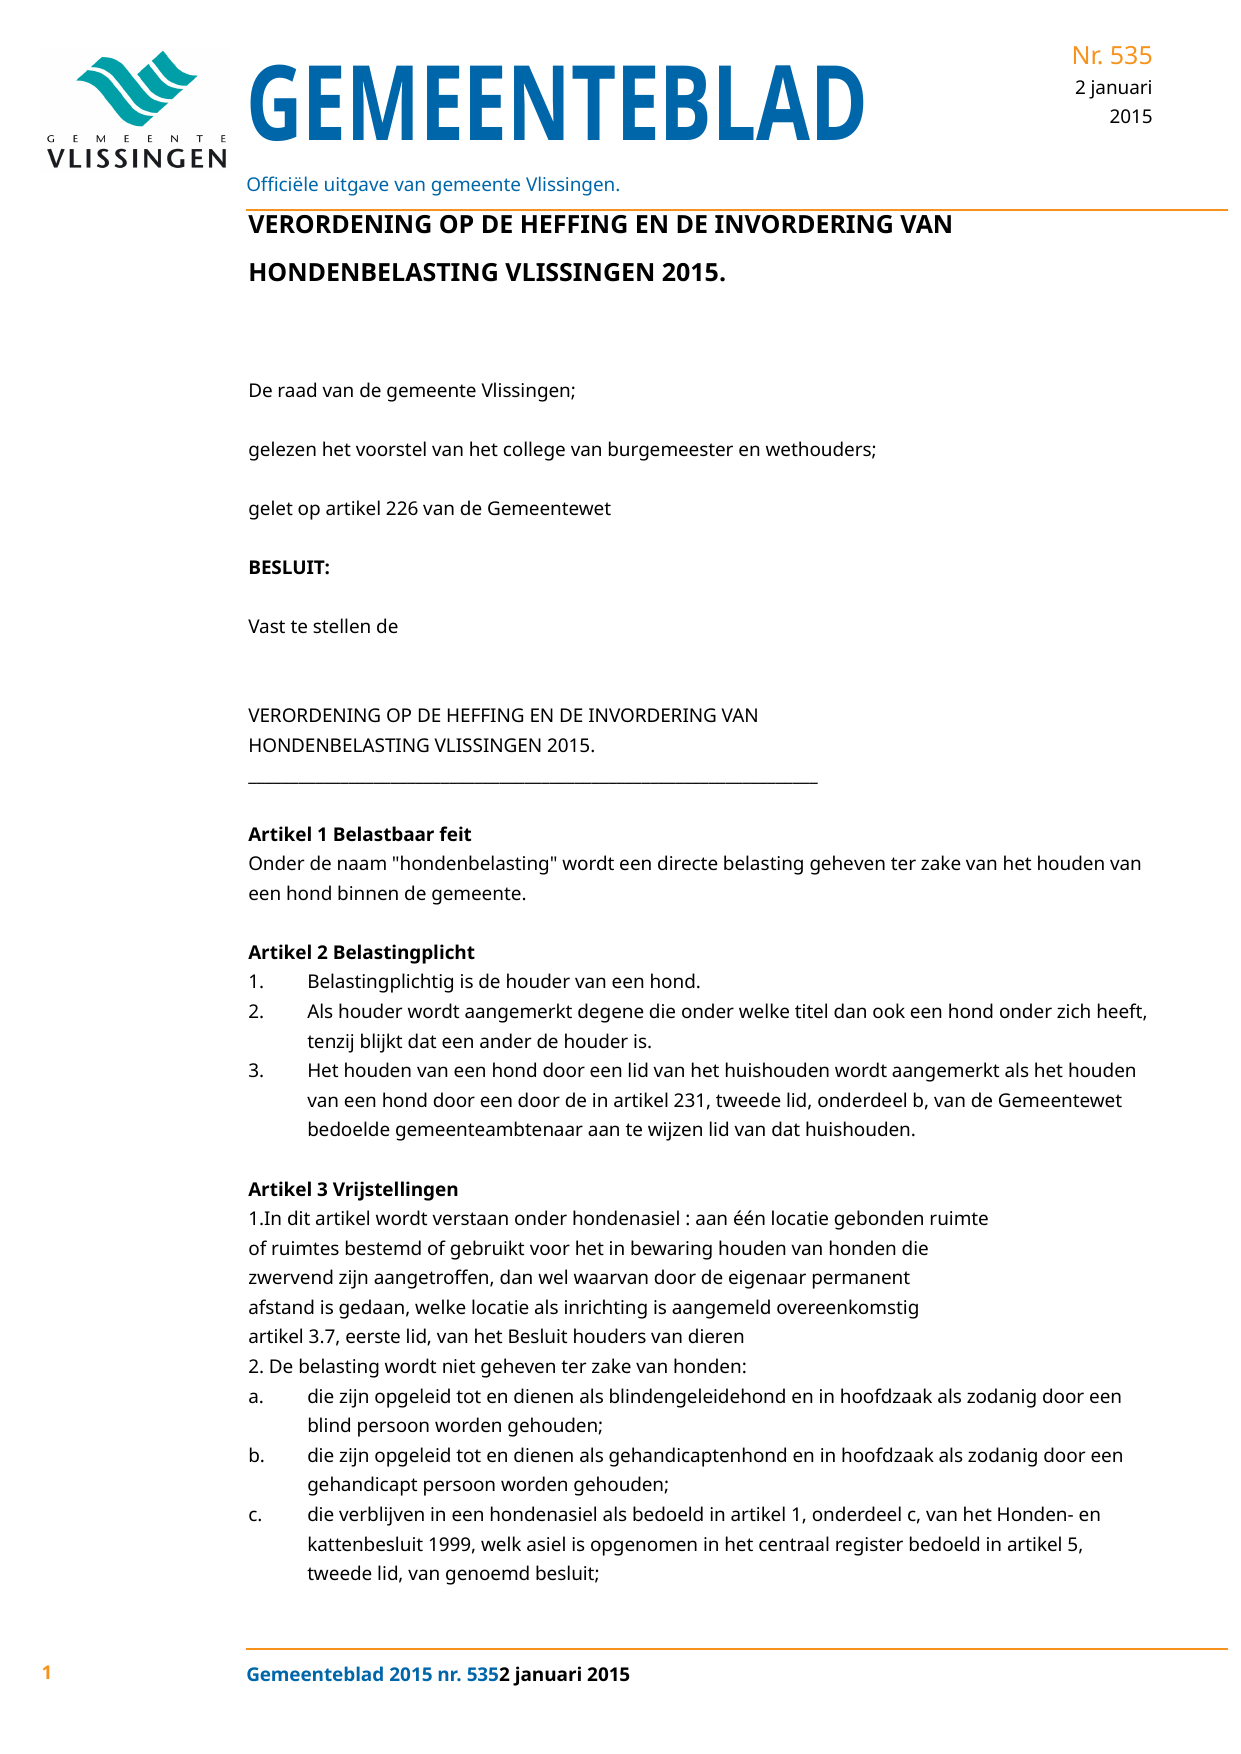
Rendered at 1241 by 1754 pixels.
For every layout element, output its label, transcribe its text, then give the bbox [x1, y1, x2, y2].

picture [41, 47, 231, 172]
list Belastingplichtig is de houder van een hond. [248, 969, 1152, 994]
text gelezen het voorstel van het college van burgemeester en wethouders; [248, 436, 1152, 462]
list die zijn opgeleid tot en dienen als gehandicaptenhond en in hoofdzaak als zodanig door een gehandicapt persoon worden gehouden; [248, 1442, 1152, 1497]
text afstand is gedaan, welke locatie als inrichting is aangemeld overeenkomstig [248, 1294, 1152, 1320]
list die verblijven in een hondenasiel als bedoeld in artikel 1, onderdeel c, van het Honden- en kattenbesluit 1999, welk asiel is opgenomen in het centraal register bedoeld in artikel 5, tweede lid, van genoemd besluit; [248, 1501, 1152, 1586]
text Artikel 3 Vrijstellingen [248, 1176, 1152, 1202]
text HONDENBE­LAS­TING VLISSINGEN 2015. [248, 732, 1152, 758]
text BESLUIT: [248, 554, 1152, 580]
text Artikel 2 Belastingplicht [248, 939, 1152, 965]
text 2. De belasting wordt niet geheven ter zake van honden: [248, 1353, 1152, 1379]
text Onder de naam "hondenbelasting" wordt een directe belasting gehe­ven ter zake van het houden van een hond binnen de gemeente. [248, 850, 1152, 906]
text gelet op artikel 226 van de Gemeentewet [248, 495, 1152, 521]
text VERORDENING OP DE HEFFING EN DE INVORDERING VAN HONDENBELASTING VLISSINGEN 2015. [248, 211, 1152, 288]
text De raad van de gemeente Vlissingen; [248, 377, 1152, 403]
text Artikel 1 Belastbaar feit [248, 821, 1152, 847]
text ____________________________________________________________________ [248, 762, 1152, 787]
text zwervend zijn aangetroffen, dan wel waarvan door de eigenaar permanent [248, 1264, 1152, 1290]
text artikel 3.7, eerste lid, van het Besluit houders van dieren [248, 1324, 1152, 1349]
list die zijn opgeleid tot en dienen als blindengeleidehond en in hoofdzaak als zodanig door een blind persoon worden gehouden; [248, 1383, 1152, 1438]
list Als houder wordt aangemerkt degene die onder welke titel dan ook een hond onder zich heeft, tenzij blijkt dat een ander de houder is. [248, 998, 1152, 1054]
text VERORDENING OP DE HEFFING EN DE INVORDERING VAN [248, 702, 1152, 728]
text of ruimtes bestemd of gebruikt voor het in bewaring houden van honden die [248, 1235, 1152, 1261]
text Vast te stellen de [248, 614, 1152, 639]
text 1.In dit artikel wordt verstaan onder hondenasiel : aan één locatie gebonden ruimte [248, 1205, 1152, 1231]
list Het houden van een hond door een lid van het huishouden wordt aangemerkt als het houden van een hond door een door de in artikel 231, tweede lid, onderdeel b, van de Gemeentewet bedoelde gemeenteambtenaar aan te wijzen lid van dat huishouden. [248, 1057, 1152, 1142]
